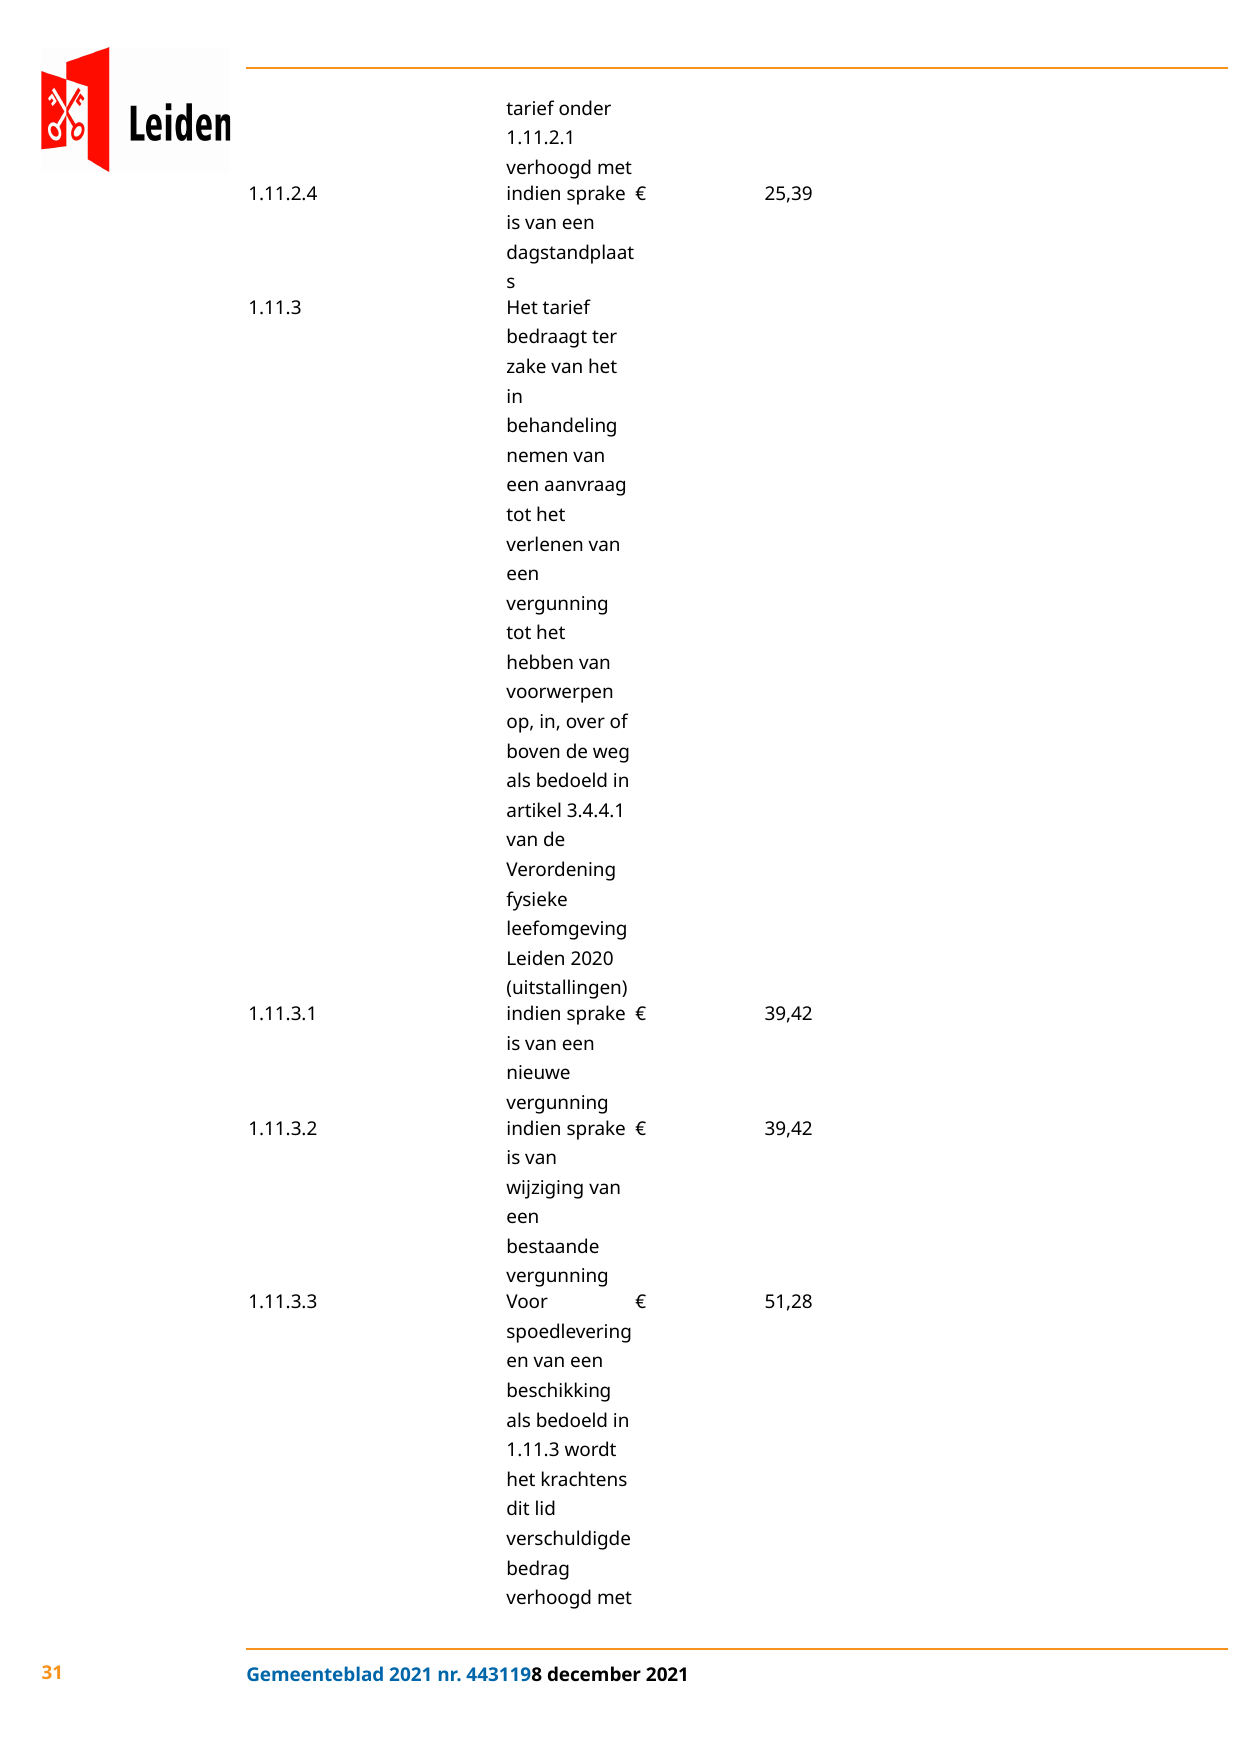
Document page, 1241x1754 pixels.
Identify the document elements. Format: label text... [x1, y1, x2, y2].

table_cell [635, 294, 764, 1000]
table_cell € [635, 1000, 764, 1115]
table_cell 1.11.2.4 [248, 180, 506, 294]
table_cell indien sprake is van wijziging van een bestaande vergunning [506, 1115, 635, 1288]
table_cell indien sprake is van een nieuwe vergunning [506, 1000, 635, 1115]
table_cell [764, 294, 1022, 1000]
table_cell indien sprake is van een dagstandplaats [506, 180, 635, 294]
table_cell [248, 95, 506, 180]
table_cell 51,28 [764, 1289, 1022, 1610]
picture [41, 47, 231, 172]
table_cell 1.11.3 [248, 294, 506, 1000]
table_cell [764, 95, 1022, 180]
table_cell 39,42 [764, 1115, 1022, 1288]
table_cell Voor spoedleveringen van een beschikking als bedoeld in 1.11.3 wordt het krachtens dit lid verschuldigde bedrag verhoogd met [506, 1289, 635, 1610]
table_cell 25,39 [764, 180, 1022, 294]
table_cell € [635, 1289, 764, 1610]
table_cell tarief onder 1.11.2.1 verhoogd met [506, 95, 635, 180]
table_cell 1.11.3.3 [248, 1289, 506, 1610]
table_cell 1.11.3.2 [248, 1115, 506, 1288]
table_cell 1.11.3.1 [248, 1000, 506, 1115]
table_cell Het tarief bedraagt ter zake van het in behandeling nemen van een aanvraag tot het verlenen van een vergunning tot het hebben van voorwerpen op, in, over of boven de weg als bedoeld in artikel 3.4.4.1 van de Verordening fysieke leefomgeving Leiden 2020 (uitstallingen) [506, 294, 635, 1000]
table_cell 39,42 [764, 1000, 1022, 1115]
table_cell [635, 95, 764, 180]
table_cell € [635, 1115, 764, 1288]
table_cell € [635, 180, 764, 294]
